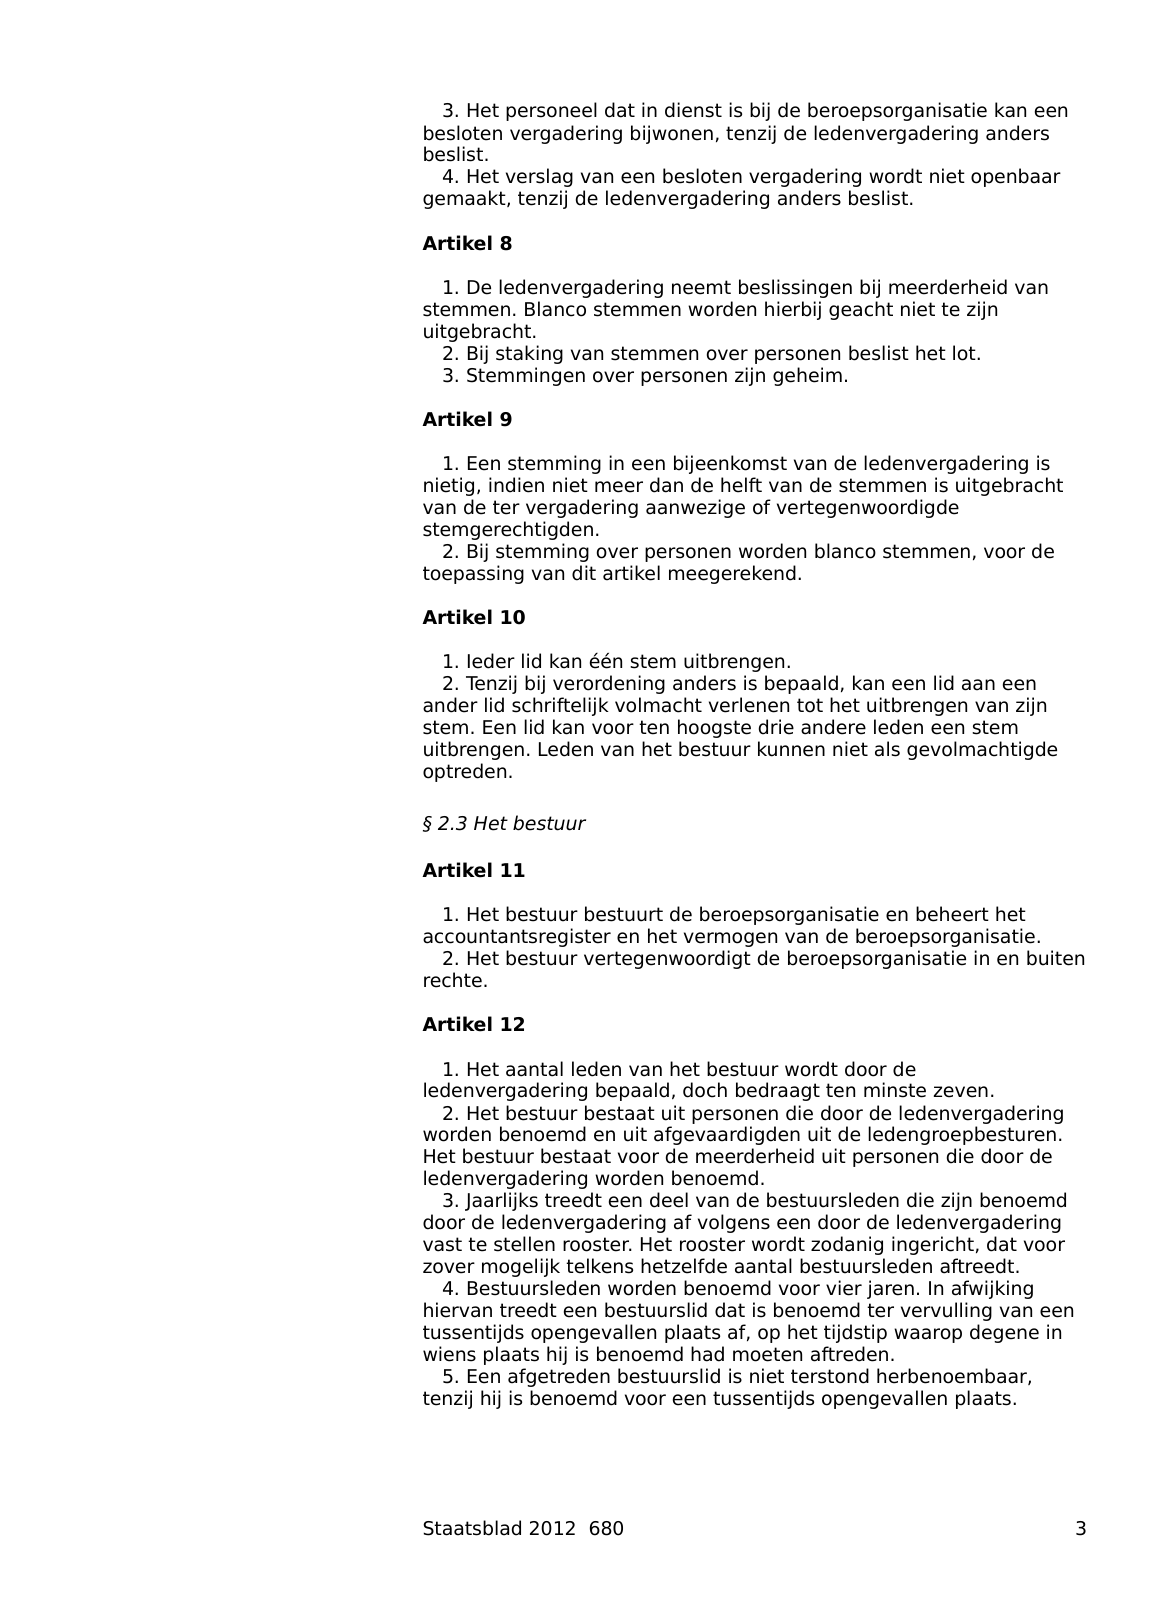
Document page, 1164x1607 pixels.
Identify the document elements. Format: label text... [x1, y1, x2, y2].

subtitle Artikel 10 [422, 607, 1087, 629]
text 1. Het bestuur bestuurt de beroepsorganisatie en beheert het accountantsregister en het vermogen van de beroepsorganisatie. [422, 904, 1087, 948]
text 1. Het aantal leden van het bestuur wordt door de ledenvergadering bepaald, doch bedraagt ten minste zeven. [422, 1058, 1087, 1102]
text 1. De ledenvergadering neemt beslissingen bij meerderheid van stemmen. Blanco stemmen worden hierbij geacht niet te zijn uitgebracht. [422, 277, 1087, 343]
text 2. Bij stemming over personen worden blanco stemmen, voor de toepassing van dit artikel meegerekend. [422, 541, 1087, 585]
text 3. Jaarlijks treedt een deel van de bestuursleden die zijn benoemd door de ledenvergadering af volgens een door de ledenvergadering vast te stellen rooster. Het rooster wordt zodanig ingericht, dat voor zover mogelijk telkens hetzelfde aantal bestuursleden aftreedt. [422, 1190, 1087, 1278]
text 4. Het verslag van een besloten vergadering wordt niet openbaar gemaakt, tenzij de ledenvergadering anders beslist. [422, 166, 1087, 210]
text 4. Bestuursleden worden benoemd voor vier jaren. In afwijking hiervan treedt een bestuurslid dat is benoemd ter vervulling van een tussentijds opengevallen plaats af, op het tijdstip waarop degene in wiens plaats hij is benoemd had moeten aftreden. [422, 1278, 1087, 1366]
subtitle Artikel 11 [422, 860, 1087, 882]
text 2. Het bestuur bestaat uit personen die door de ledenvergadering worden benoemd en uit afgevaardigden uit de ledengroepbesturen. Het bestuur bestaat voor de meerderheid uit personen die door de ledenvergadering worden benoemd. [422, 1102, 1087, 1190]
text 2. Tenzij bij verordening anders is bepaald, kan een lid aan een ander lid schriftelijk volmacht verlenen tot het uitbrengen van zijn stem. Een lid kan voor ten hoogste drie andere leden een stem uitbrengen. Leden van het bestuur kunnen niet als gevolmachtigde optreden. [422, 673, 1087, 783]
text 3. Het personeel dat in dienst is bij de beroepsorganisatie kan een besloten vergadering bijwonen, tenzij de ledenvergadering anders beslist. [422, 100, 1087, 166]
subtitle Artikel 12 [422, 1014, 1087, 1036]
subtitle Artikel 8 [422, 232, 1087, 254]
text 1. Een stemming in een bijeenkomst van de ledenvergadering is nietig, indien niet meer dan de helft van de stemmen is uitgebracht van de ter vergadering aanwezige of vertegenwoordigde stemgerechtigden. [422, 453, 1087, 541]
text 5. Een afgetreden bestuurslid is niet terstond herbenoembaar, tenzij hij is benoemd voor een tussentijds opengevallen plaats. [422, 1366, 1087, 1410]
subtitle Artikel 9 [422, 409, 1087, 431]
text 2. Het bestuur vertegenwoordigt de beroepsorganisatie in en buiten rechte. [422, 948, 1087, 992]
text 2. Bij staking van stemmen over personen beslist het lot. [422, 343, 1087, 364]
text 1. Ieder lid kan één stem uitbrengen. [422, 651, 1087, 673]
text 3. Stemmingen over personen zijn geheim. [422, 364, 1087, 387]
subtitle § 2.3 Het bestuur [422, 813, 1087, 835]
